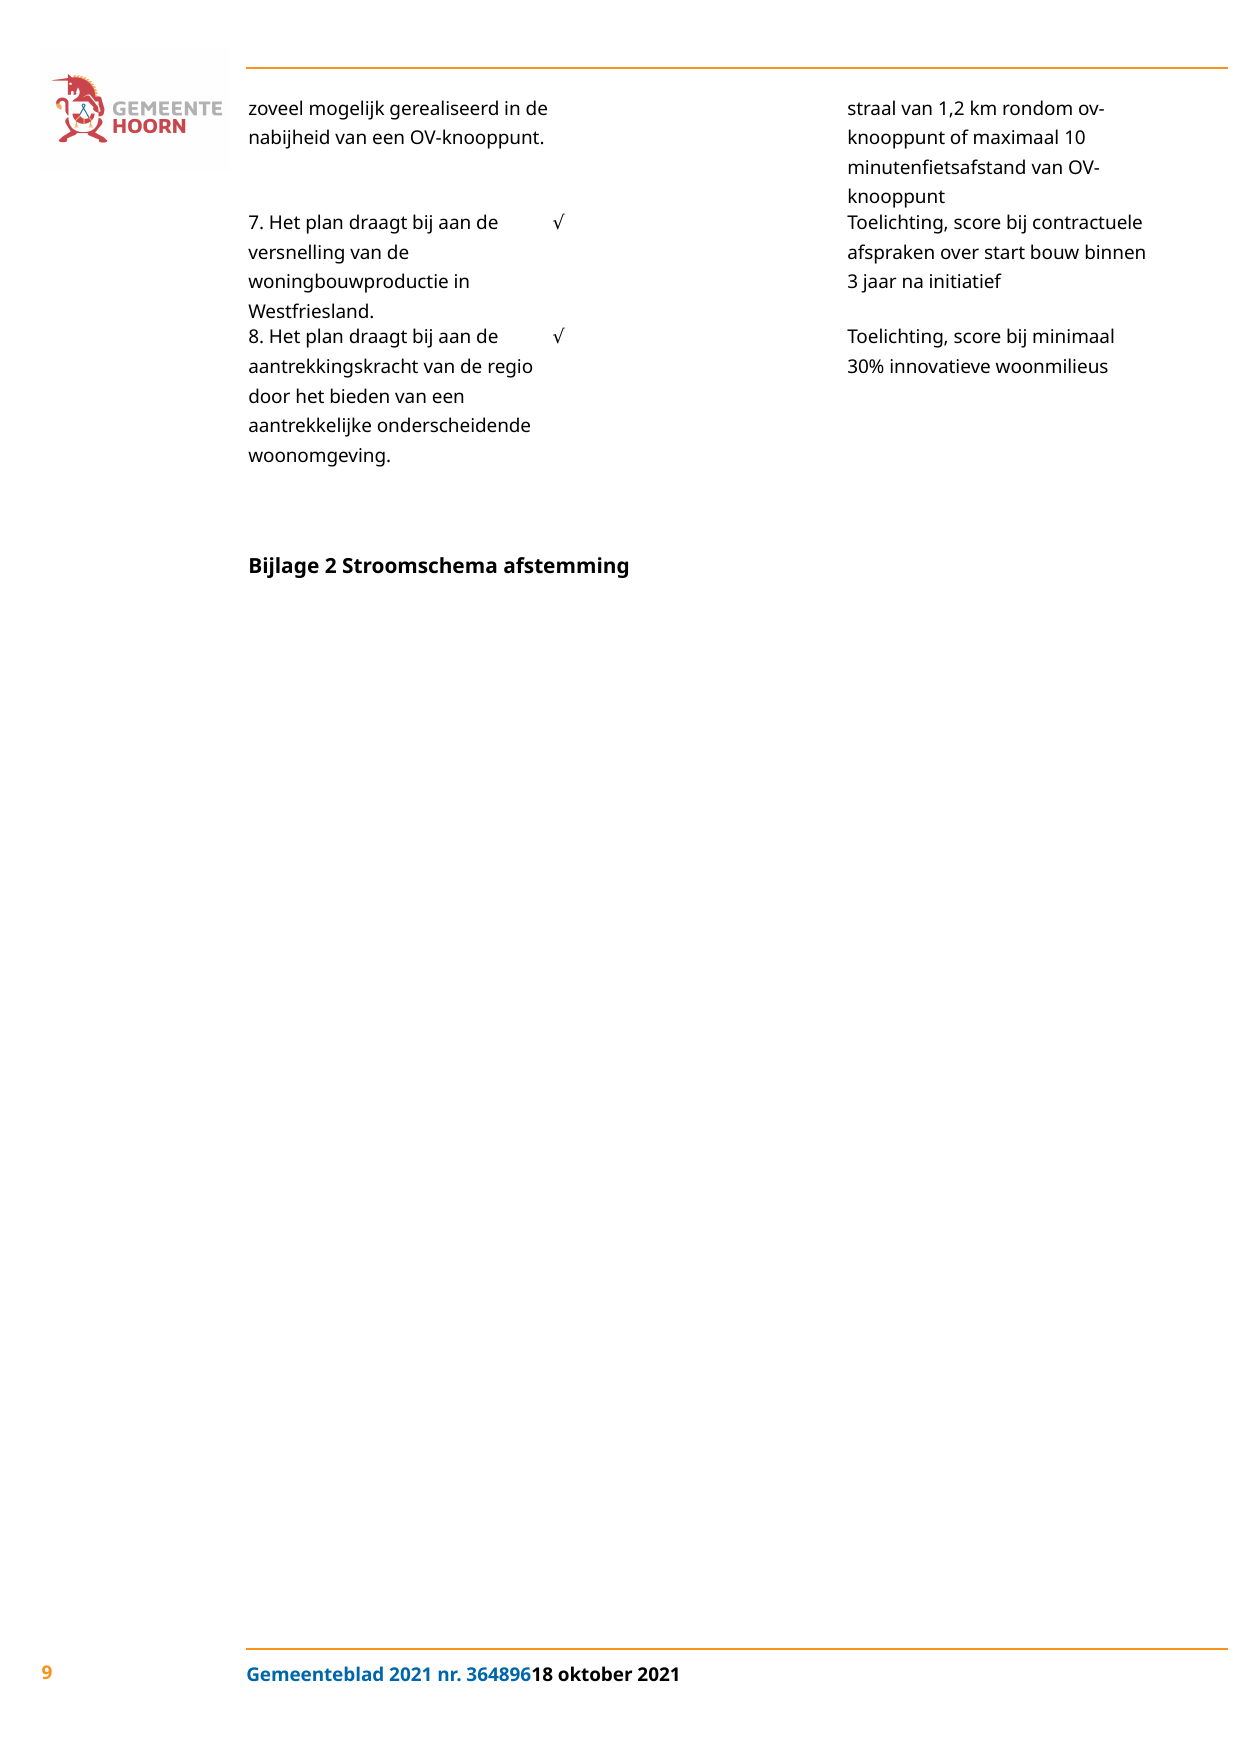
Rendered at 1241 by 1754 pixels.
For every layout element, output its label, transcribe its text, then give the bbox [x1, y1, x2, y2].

table_cell 8. Het plan draagt bij aan de aantrekkingskracht van de regio door het bieden van een aantrekkelijke onderscheidende woonomgeving. [248, 324, 552, 468]
table_cell zoveel mogelijk gerealiseerd in de nabijheid van een OV-knooppunt. [248, 95, 552, 209]
table_cell Toelichting, score bij contractuele afspraken over start bouw binnen 3 jaar na initiatief [847, 209, 1152, 324]
picture [41, 47, 231, 172]
table_cell straal van 1,2 km rondom ov-knooppunt of maximaal 10 minutenfietsafstand van OV-knooppunt [847, 95, 1152, 209]
text Bijlage 2 Stroomschema afstemming [248, 551, 1152, 579]
table_cell Toelichting, score bij minimaal 30% innovatieve woonmilieus [847, 324, 1152, 468]
table_cell √ [553, 324, 847, 468]
table_cell √ [553, 209, 847, 324]
table_cell [553, 95, 847, 209]
table_cell 7. Het plan draagt bij aan de versnelling van de woningbouwproductie in Westfriesland. [248, 209, 552, 324]
